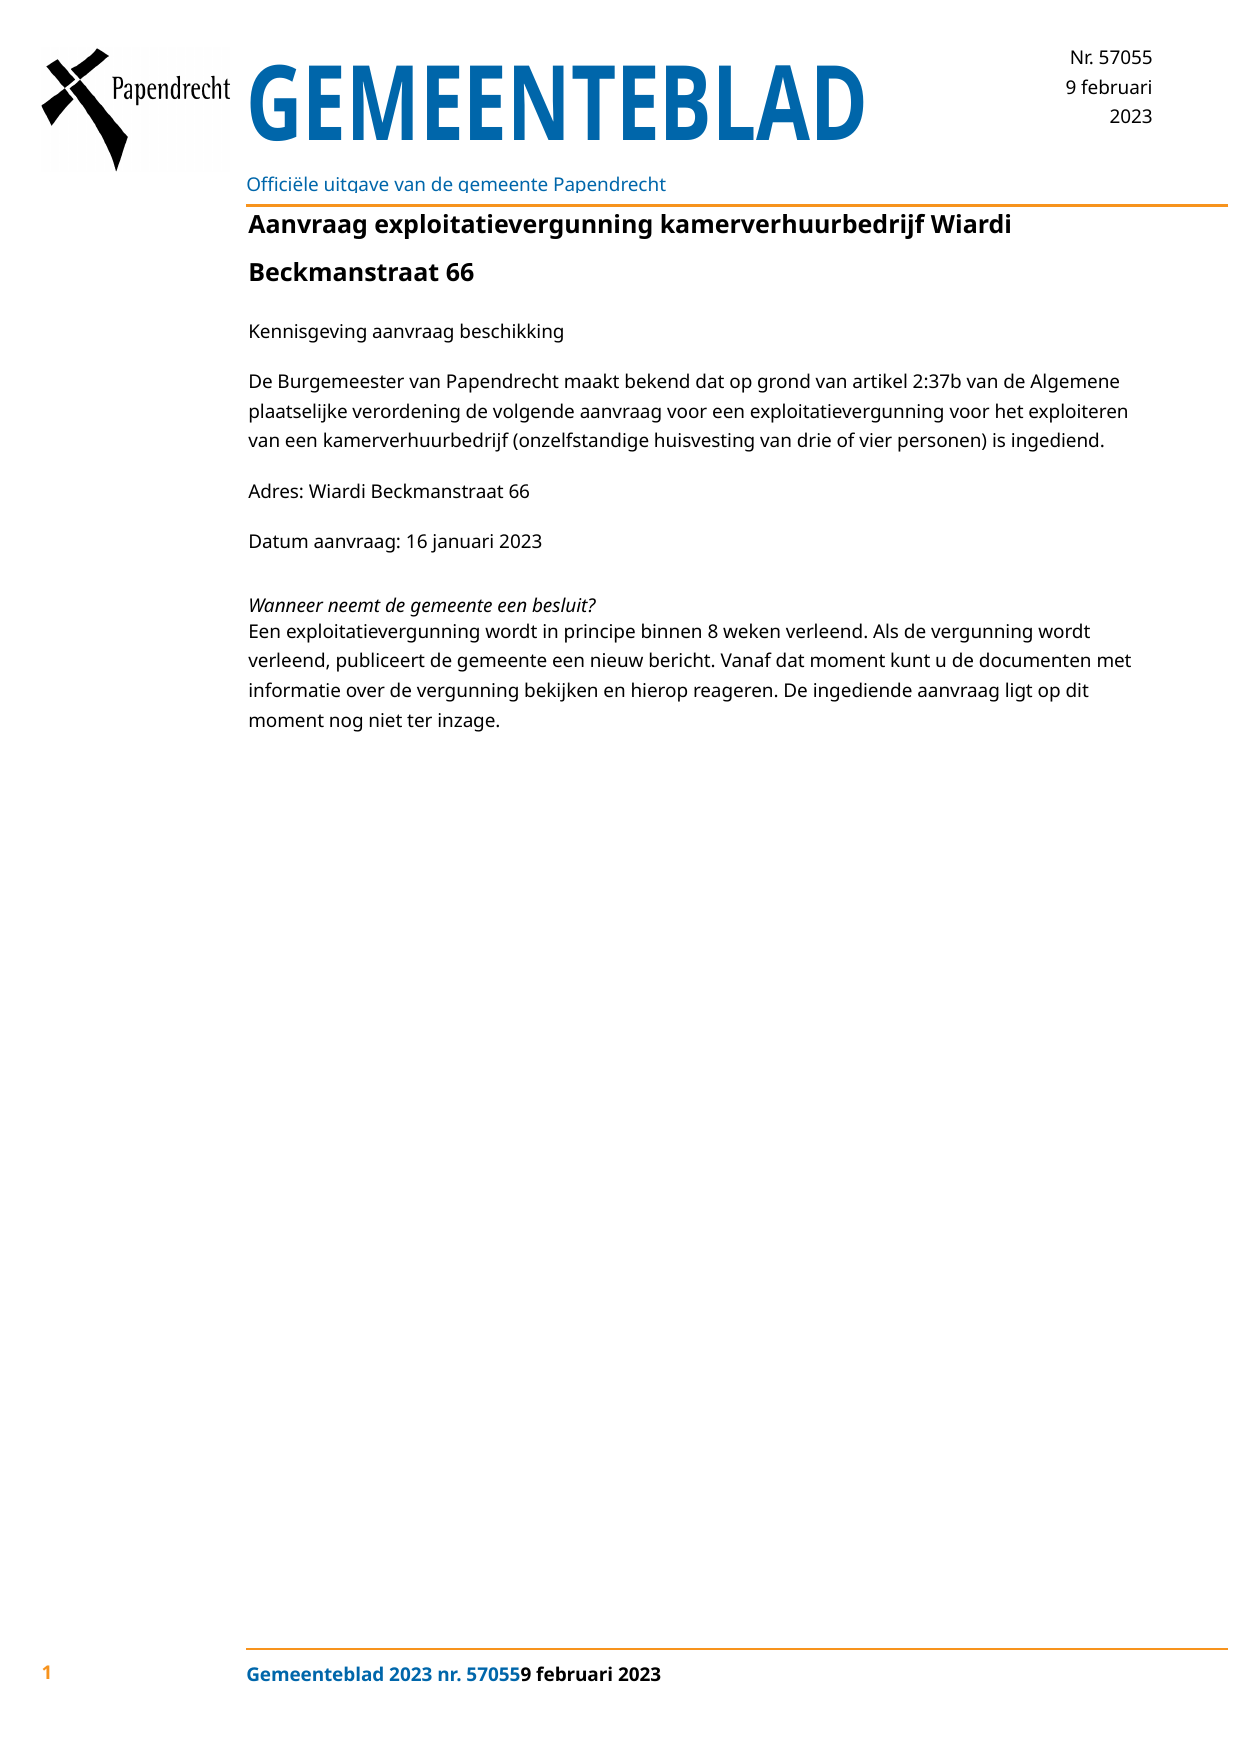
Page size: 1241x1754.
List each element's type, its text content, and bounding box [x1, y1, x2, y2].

text Wanneer neemt de gemeente een besluit? [248, 592, 1152, 618]
picture [41, 47, 231, 172]
text De Burgemeester van Papendrecht maakt bekend dat op grond van artikel 2:37b van de Algemene plaatselijke verordening de volgende aanvraag voor een exploitatievergunning voor het exploiteren van een kamerverhuurbedrijf (onzelfstandige huisvesting van drie of vier personen) is ingediend. [248, 368, 1152, 453]
text Datum aanvraag: 16 januari 2023 [248, 528, 1152, 554]
text Adres: Wiardi Beckmanstraat 66 [248, 478, 1152, 504]
text Kennisgeving aanvraag beschikking [248, 318, 1152, 344]
text Aanvraag exploitatievergunning kamerverhuurbedrijf Wiardi Beckmanstraat 66 [248, 207, 1152, 288]
text Een exploitatievergunning wordt in principe binnen 8 weken verleend. Als de vergunning wordt verleend, publiceert de gemeente een nieuw bericht. Vanaf dat moment kunt u de documenten met informatie over de vergunning bekijken en hierop reageren. De ingediende aanvraag ligt op dit moment nog niet ter inzage. [248, 618, 1152, 732]
